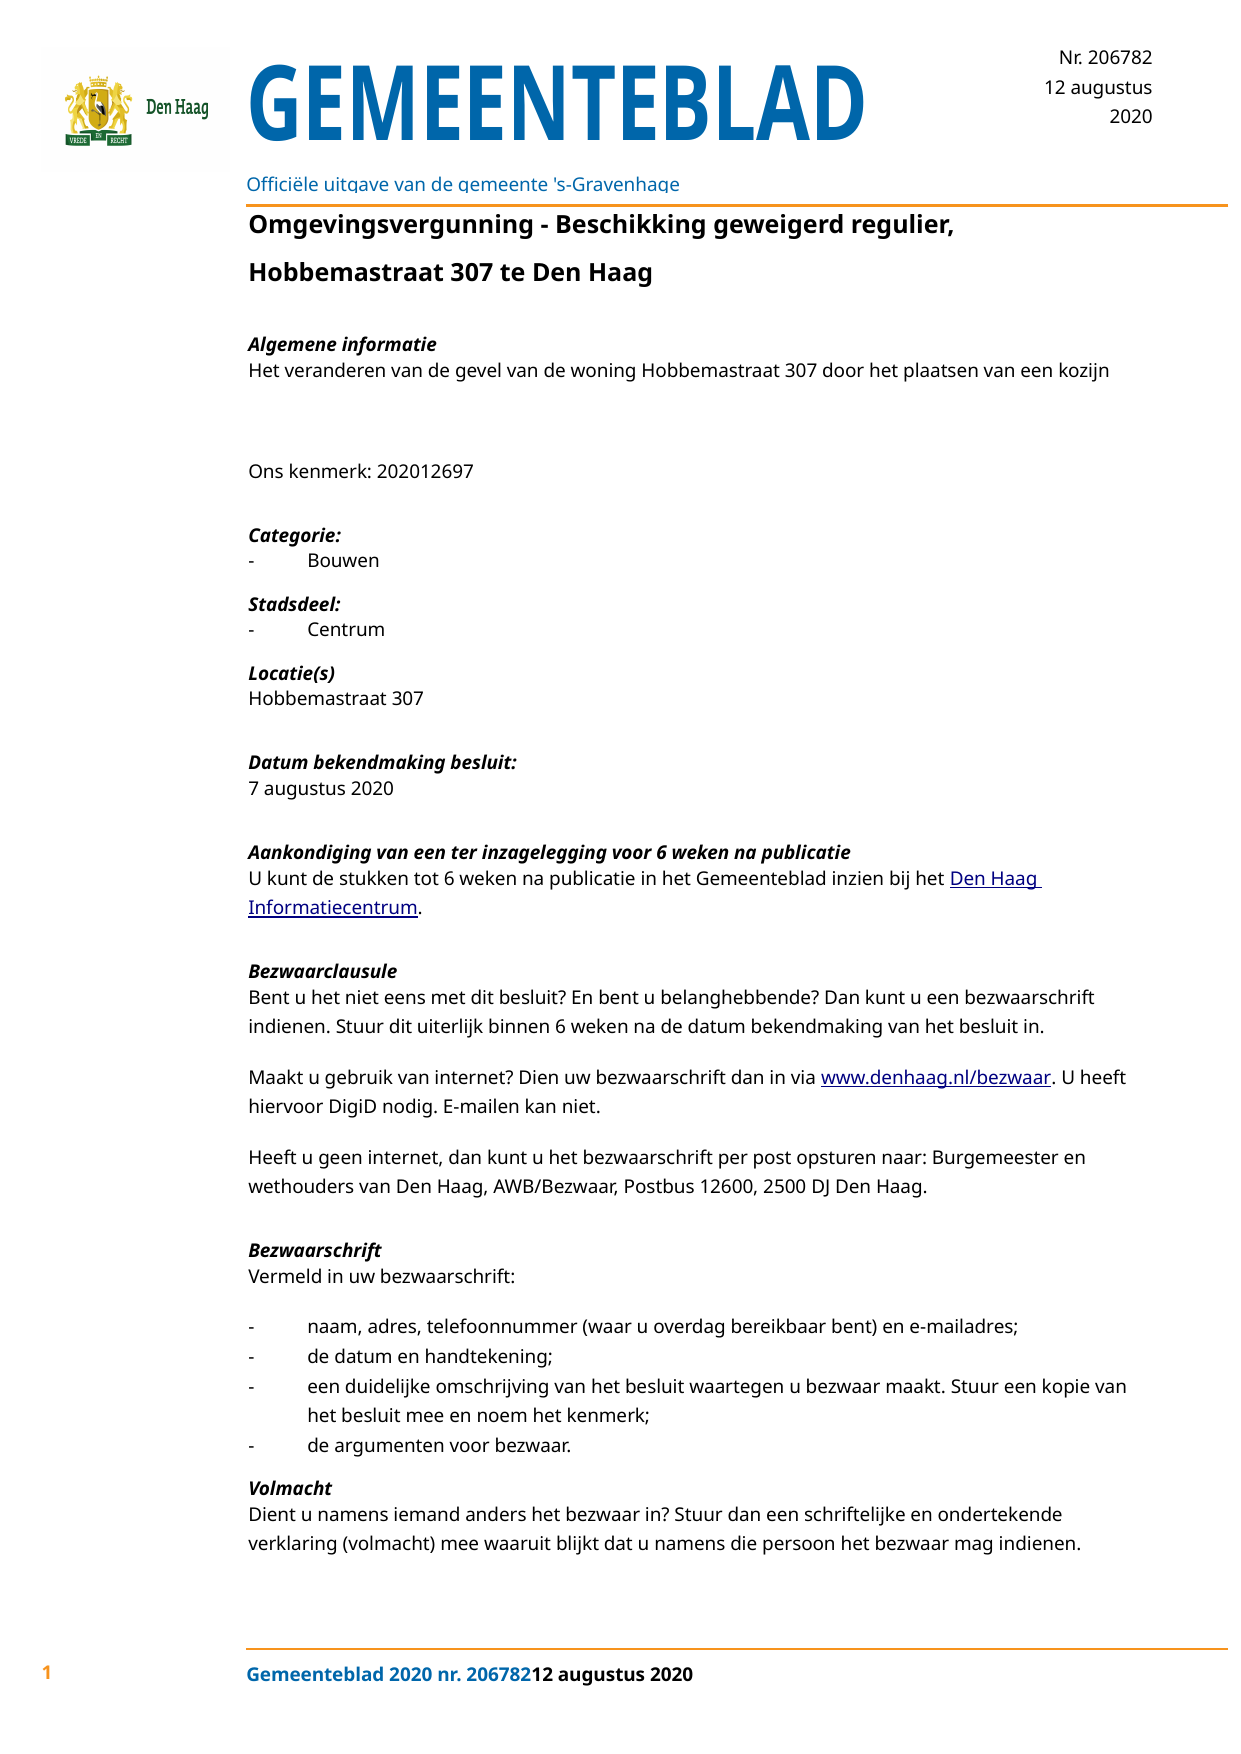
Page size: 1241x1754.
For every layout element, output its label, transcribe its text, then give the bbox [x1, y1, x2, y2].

text Maakt u gebruik van internet? Dien uw bezwaarschrift dan in via www.denhaag.nl/bezwaar. U heeft hiervoor DigiD nodig. E-mailen kan niet. [248, 1064, 1152, 1119]
text Bezwaarschrift [248, 1238, 1152, 1263]
text 7 augustus 2020 [248, 775, 1152, 801]
text U kunt de stukken tot 6 weken na publicatie in het Gemeenteblad inzien bij het Den Haag Informatiecentrum. [248, 865, 1152, 920]
text Locatie(s) [248, 660, 1152, 685]
text Aankondiging van een ter inzagelegging voor 6 weken na publicatie [248, 839, 1152, 865]
text Het veranderen van de gevel van de woning Hobbemastraat 307 door het plaatsen van een kozijn [248, 357, 1152, 383]
text Volmacht [248, 1475, 1152, 1501]
list Centrum [248, 617, 1152, 642]
list Bouwen [248, 548, 1152, 573]
text Hobbemastraat 307 [248, 685, 1152, 711]
picture [41, 47, 231, 172]
text Categorie: [248, 522, 1152, 548]
list naam, adres, telefoonnummer (waar u overdag bereikbaar bent) en e-mailadres; [248, 1314, 1152, 1339]
text Omgevingsvergunning - Beschikking geweigerd regulier, Hobbemastraat 307 te Den Haag [248, 207, 1152, 288]
list de datum en handtekening; [248, 1343, 1152, 1369]
text Bezwaarclausule [248, 958, 1152, 984]
text Ons kenmerk: 202012697 [248, 458, 1152, 484]
text Dient u namens iemand anders het bezwaar in? Stuur dan een schriftelijke en ondertekende verklaring (volmacht) mee waaruit blijkt dat u namens die persoon het bezwaar mag indienen. [248, 1501, 1152, 1556]
text Algemene informatie [248, 331, 1152, 357]
list een duidelijke omschrijving van het besluit waartegen u bezwaar maakt. Stuur een kopie van het besluit mee en noem het kenmerk; [248, 1373, 1152, 1428]
text Heeft u geen internet, dan kunt u het bezwaarschrift per post opsturen naar: Burgemeester en wethouders van Den Haag, AWB/Bezwaar, Postbus 12600, 2500 DJ Den Haag. [248, 1144, 1152, 1199]
text Stadsdeel: [248, 591, 1152, 617]
text Bent u het niet eens met dit besluit? En bent u belanghebbende? Dan kunt u een bezwaarschrift indienen. Stuur dit uiterlijk binnen 6 weken na de datum bekendmaking van het besluit in. [248, 984, 1152, 1039]
text Vermeld in uw bezwaarschrift: [248, 1263, 1152, 1289]
text Datum bekendmaking besluit: [248, 749, 1152, 775]
list de argumenten voor bezwaar. [248, 1432, 1152, 1458]
